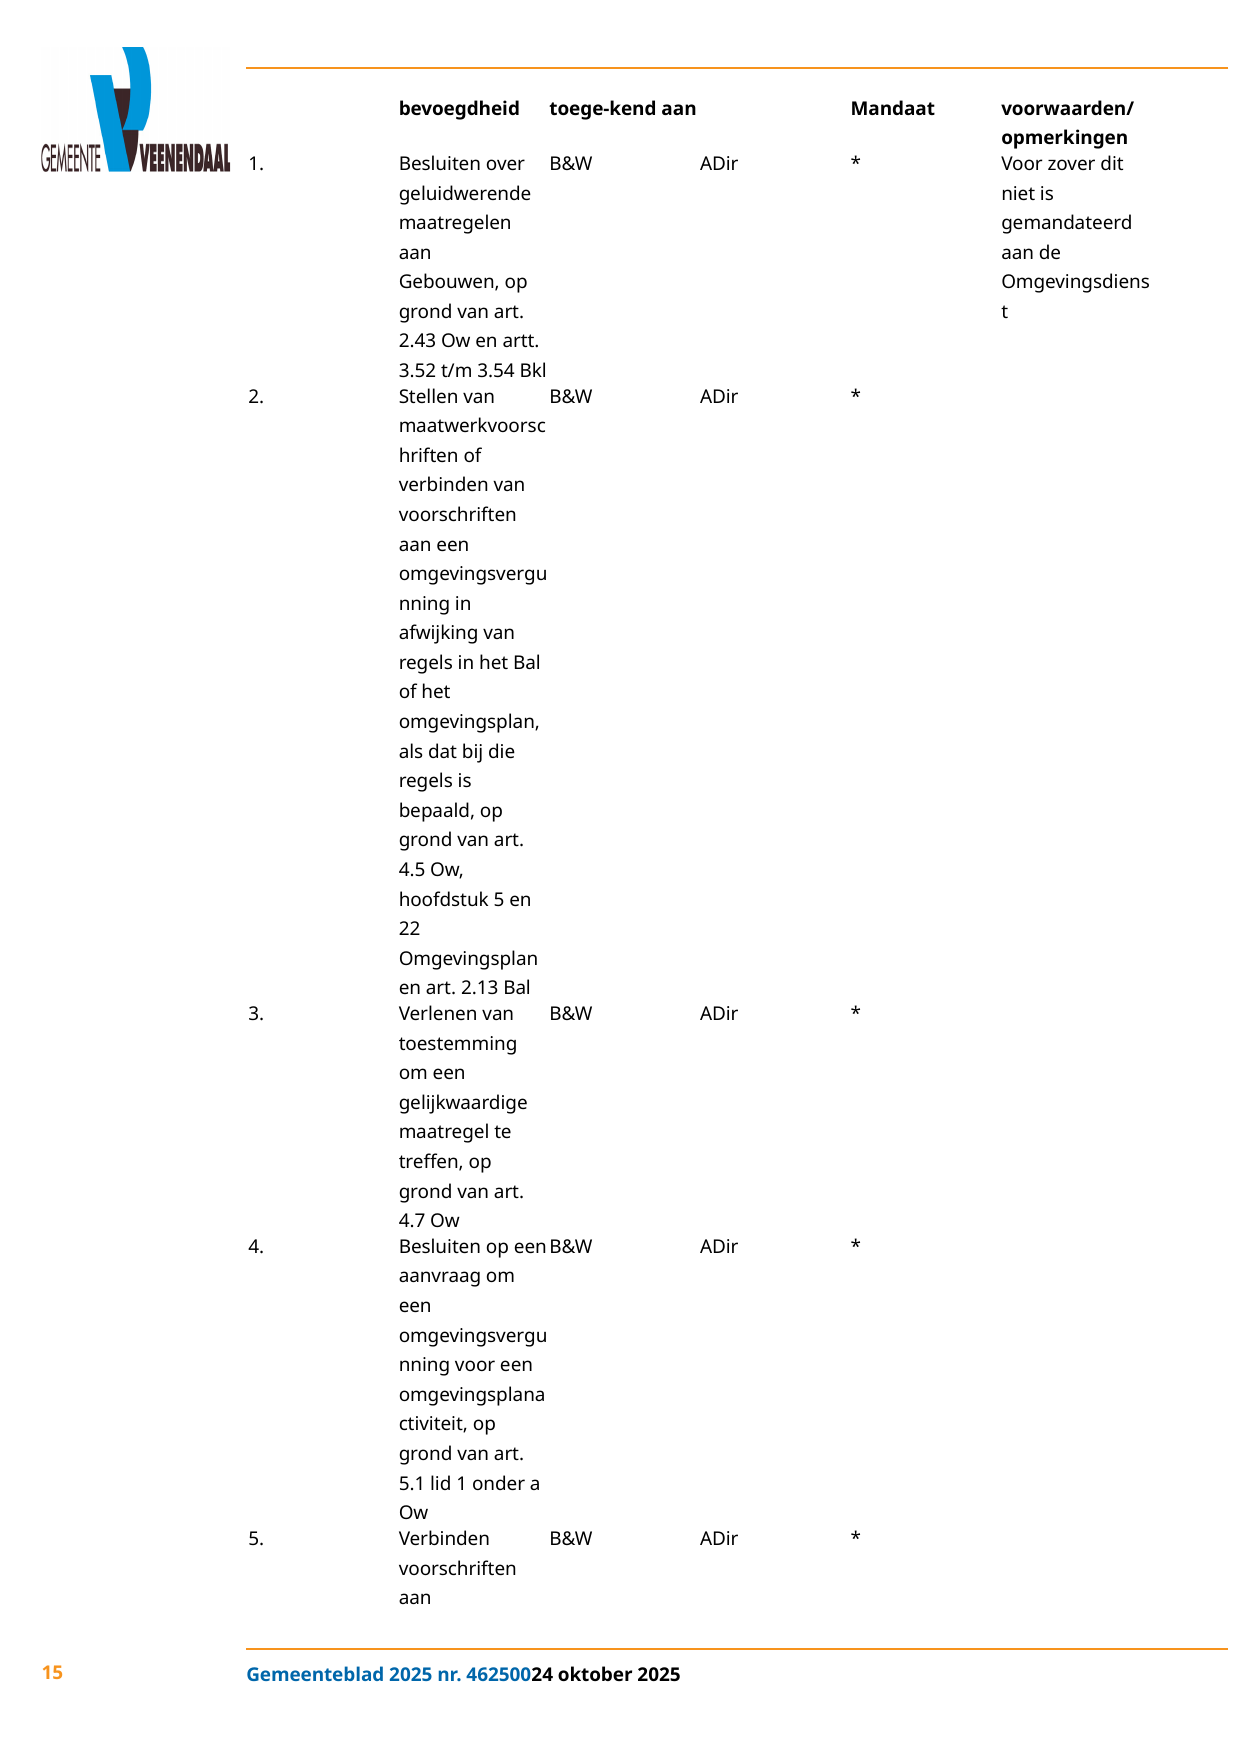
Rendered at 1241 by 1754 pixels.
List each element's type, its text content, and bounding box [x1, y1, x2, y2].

table_cell ADir [700, 1233, 850, 1525]
table_cell * [850, 1233, 1001, 1525]
table_cell * [850, 1000, 1001, 1233]
table_cell B&W [549, 150, 700, 383]
table_cell ADir [700, 1000, 850, 1233]
table_cell Besluiten op een aanvraag om een omgevingsvergunning voor een omgevingsplanactiviteit, op grond van art. 5.1 lid 1 onder a Ow [399, 1233, 549, 1525]
table_cell * [850, 150, 1001, 383]
table_header Mandaat [850, 95, 1001, 150]
table_cell Verlenen van toestemming om een gelijkwaardige maatregel te treffen, op grond van art. 4.7 Ow [399, 1000, 549, 1233]
table_header [248, 95, 398, 150]
table_cell [248, 1525, 398, 1610]
table_cell * [850, 383, 1001, 1000]
table_cell Stellen van maatwerkvoorschriften of verbinden van voorschriften aan een omgevingsvergunning in afwijking van regels in het Bal of het omgevingsplan, als dat bij die regels is bepaald, op grond van art. 4.5 Ow, hoofdstuk 5 en 22 Omgevingsplan en art. 2.13 Bal [399, 383, 549, 1000]
table_cell ADir [700, 1525, 850, 1610]
table_cell [248, 1233, 398, 1525]
table_cell ADir [700, 150, 850, 383]
table_cell Verbinden voorschriften aan [399, 1525, 549, 1610]
table_header toege-kend aan [549, 95, 700, 150]
table_cell * [850, 1525, 1001, 1610]
table_cell B&W [549, 1525, 700, 1610]
table_cell [248, 1000, 398, 1233]
table_cell [1001, 383, 1152, 1000]
table_cell [248, 383, 398, 1000]
table_cell B&W [549, 1000, 700, 1233]
table_cell Besluiten over geluidwerende maatregelen aan Gebouwen, op grond van art. 2.43 Ow en artt. 3.52 t/m 3.54 Bkl [399, 150, 549, 383]
table_cell [1001, 1525, 1152, 1610]
picture [41, 47, 130, 172]
picture [123, 47, 231, 172]
table_header [700, 95, 850, 150]
table_cell B&W [549, 383, 700, 1000]
table_header voorwaarden/ opmerkingen [1001, 95, 1152, 150]
table_cell [248, 150, 398, 383]
table_cell [1001, 1000, 1152, 1233]
table_cell Voor zover dit niet is gemandateerd aan de Omgevingsdienst [1001, 150, 1152, 383]
table_header bevoegdheid [399, 95, 549, 150]
table_cell ADir [700, 383, 850, 1000]
table_cell B&W [549, 1233, 700, 1525]
table_cell [1001, 1233, 1152, 1525]
